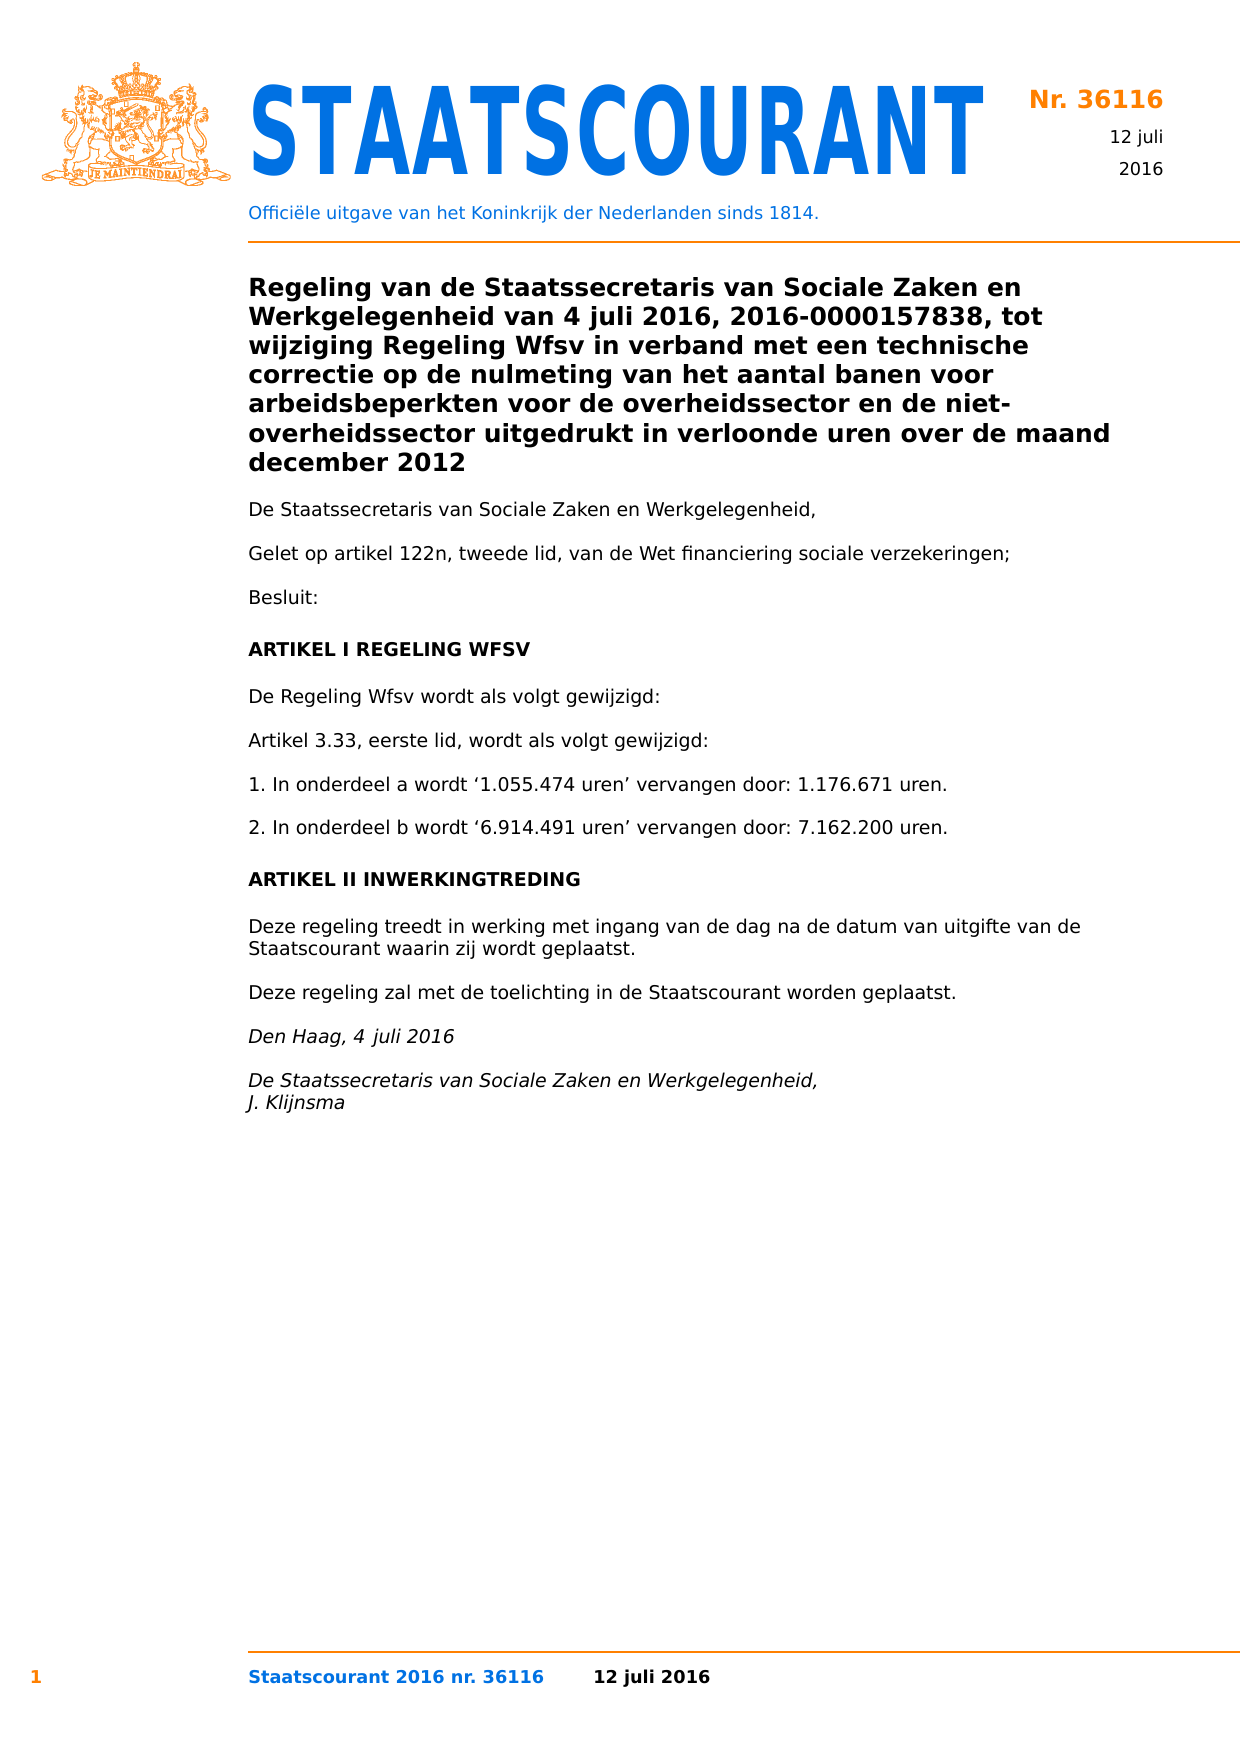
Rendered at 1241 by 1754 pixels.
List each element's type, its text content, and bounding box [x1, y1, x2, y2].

text Den Haag, 4 juli 2016 [248, 1026, 1163, 1048]
subtitle ARTIKEL I REGELING WFSV [248, 639, 1163, 661]
table_cell 12 juli [998, 121, 1240, 153]
table_header STAATSCOURANT [248, 62, 998, 203]
table_cell Officiële uitgave van het Koninkrijk der Nederlanden sinds 1814. [248, 203, 1240, 241]
text Besluit: [248, 587, 1163, 609]
text Deze regeling treedt in werking met ingang van de dag na de datum van uitgifte van de Staatscourant waarin zij wordt geplaatst. [248, 916, 1163, 960]
picture [41, 62, 231, 186]
text 2. In onderdeel b wordt ‘6.914.491 uren’ vervangen door: 7.162.200 uren. [248, 817, 1163, 839]
table_cell 2016 [998, 153, 1240, 203]
subtitle Regeling van de Staatssecretaris van Sociale Zaken en Werkgelegenheid van 4 juli 2016, 2016-0000157838, tot wijziging Regeling Wfsv in verband met een technische correctie op de nulmeting van het aantal banen voor arbeidsbeperkten voor de overheidssector en de niet-overheidssector uitgedrukt in verloonde uren over de maand december 2012 [248, 273, 1163, 477]
text Deze regeling zal met de toelichting in de Staatscourant worden geplaatst. [248, 982, 1163, 1004]
text 1. In onderdeel a wordt ‘1.055.474 uren’ vervangen door: 1.176.671 uren. [248, 773, 1163, 795]
table_header [25, 62, 248, 241]
text De Staatssecretaris van Sociale Zaken en Werkgelegenheid, [248, 499, 1163, 521]
subtitle ARTIKEL II INWERKINGTREDING [248, 869, 1163, 891]
text De Regeling Wfsv wordt als volgt gewijzigd: [248, 686, 1163, 708]
text De Staatssecretaris van Sociale Zaken en Werkgelegenheid, J. Klijnsma [248, 1070, 1163, 1114]
text Artikel 3.33, eerste lid, wordt als volgt gewijzigd: [248, 729, 1163, 752]
text Gelet op artikel 122n, tweede lid, van de Wet financiering sociale verzekeringen; [248, 543, 1163, 565]
table_header Nr. 36116 [998, 62, 1240, 121]
